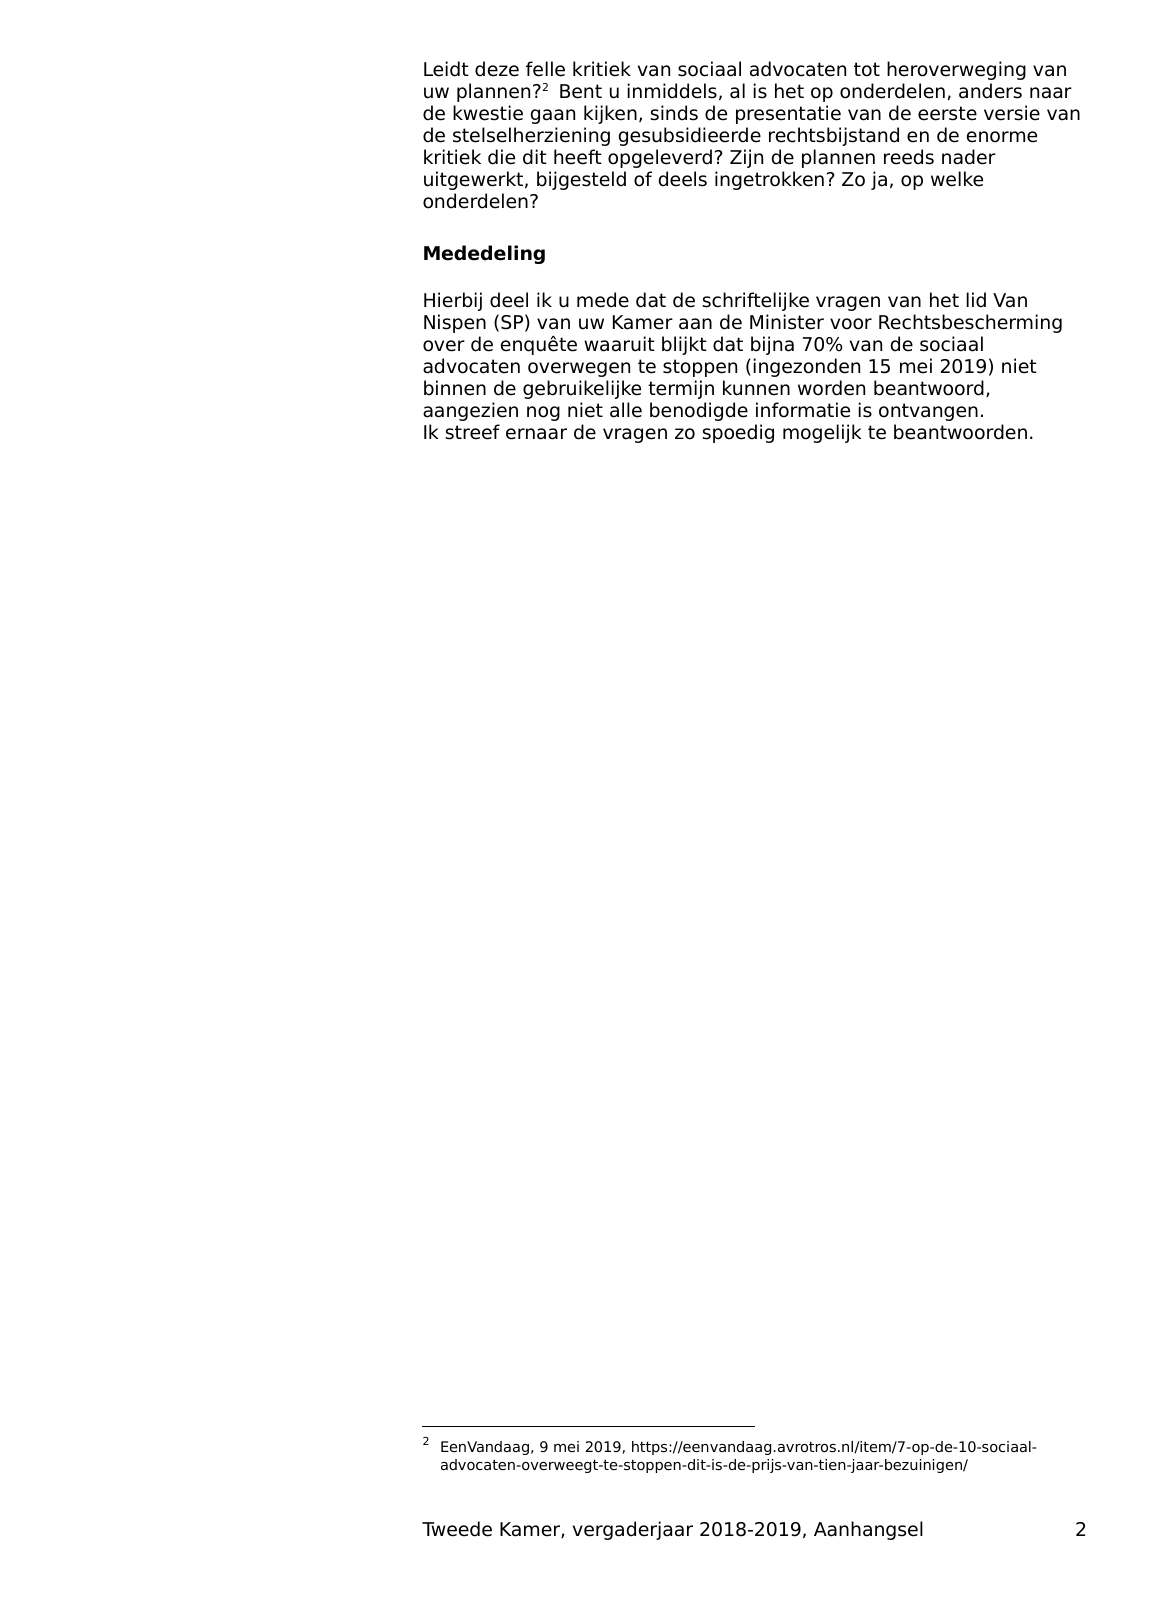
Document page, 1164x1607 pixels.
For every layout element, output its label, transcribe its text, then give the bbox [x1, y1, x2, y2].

text EenVandaag, 9 mei 2019, https://eenvandaag.avrotros.nl/item/7-op-de-10-sociaal-advocaten-overweegt-te-stoppen-dit-is-de-prijs-van-tien-jaar-bezuinigen/ [422, 1435, 1087, 1474]
text Hierbij deel ik u mede dat de schriftelijke vragen van het lid Van Nispen (SP) van uw Kamer aan de Minister voor Rechtsbescherming over de enquête waaruit blijkt dat bijna 70% van de sociaal advocaten overwegen te stoppen (ingezonden 15 mei 2019) niet binnen de gebruikelijke termijn kunnen worden beantwoord, aangezien nog niet alle benodigde informatie is ontvangen. [422, 290, 1087, 422]
text Ik streef ernaar de vragen zo spoedig mogelijk te beantwoorden. [422, 422, 1087, 444]
text Leidt deze felle kritiek van sociaal advocaten tot heroverweging van uw plannen? Bent u inmiddels, al is het op onderdelen, anders naar de kwestie gaan kijken, sinds de presentatie van de eerste versie van de stelselherziening gesubsidieerde rechtsbijstand en de enorme kritiek die dit heeft opgeleverd? Zijn de plannen reeds nader uitgewerkt, bijgesteld of deels ingetrokken? Zo ja, op welke onderdelen? [422, 59, 1087, 213]
subtitle Mededeling [422, 243, 1087, 265]
